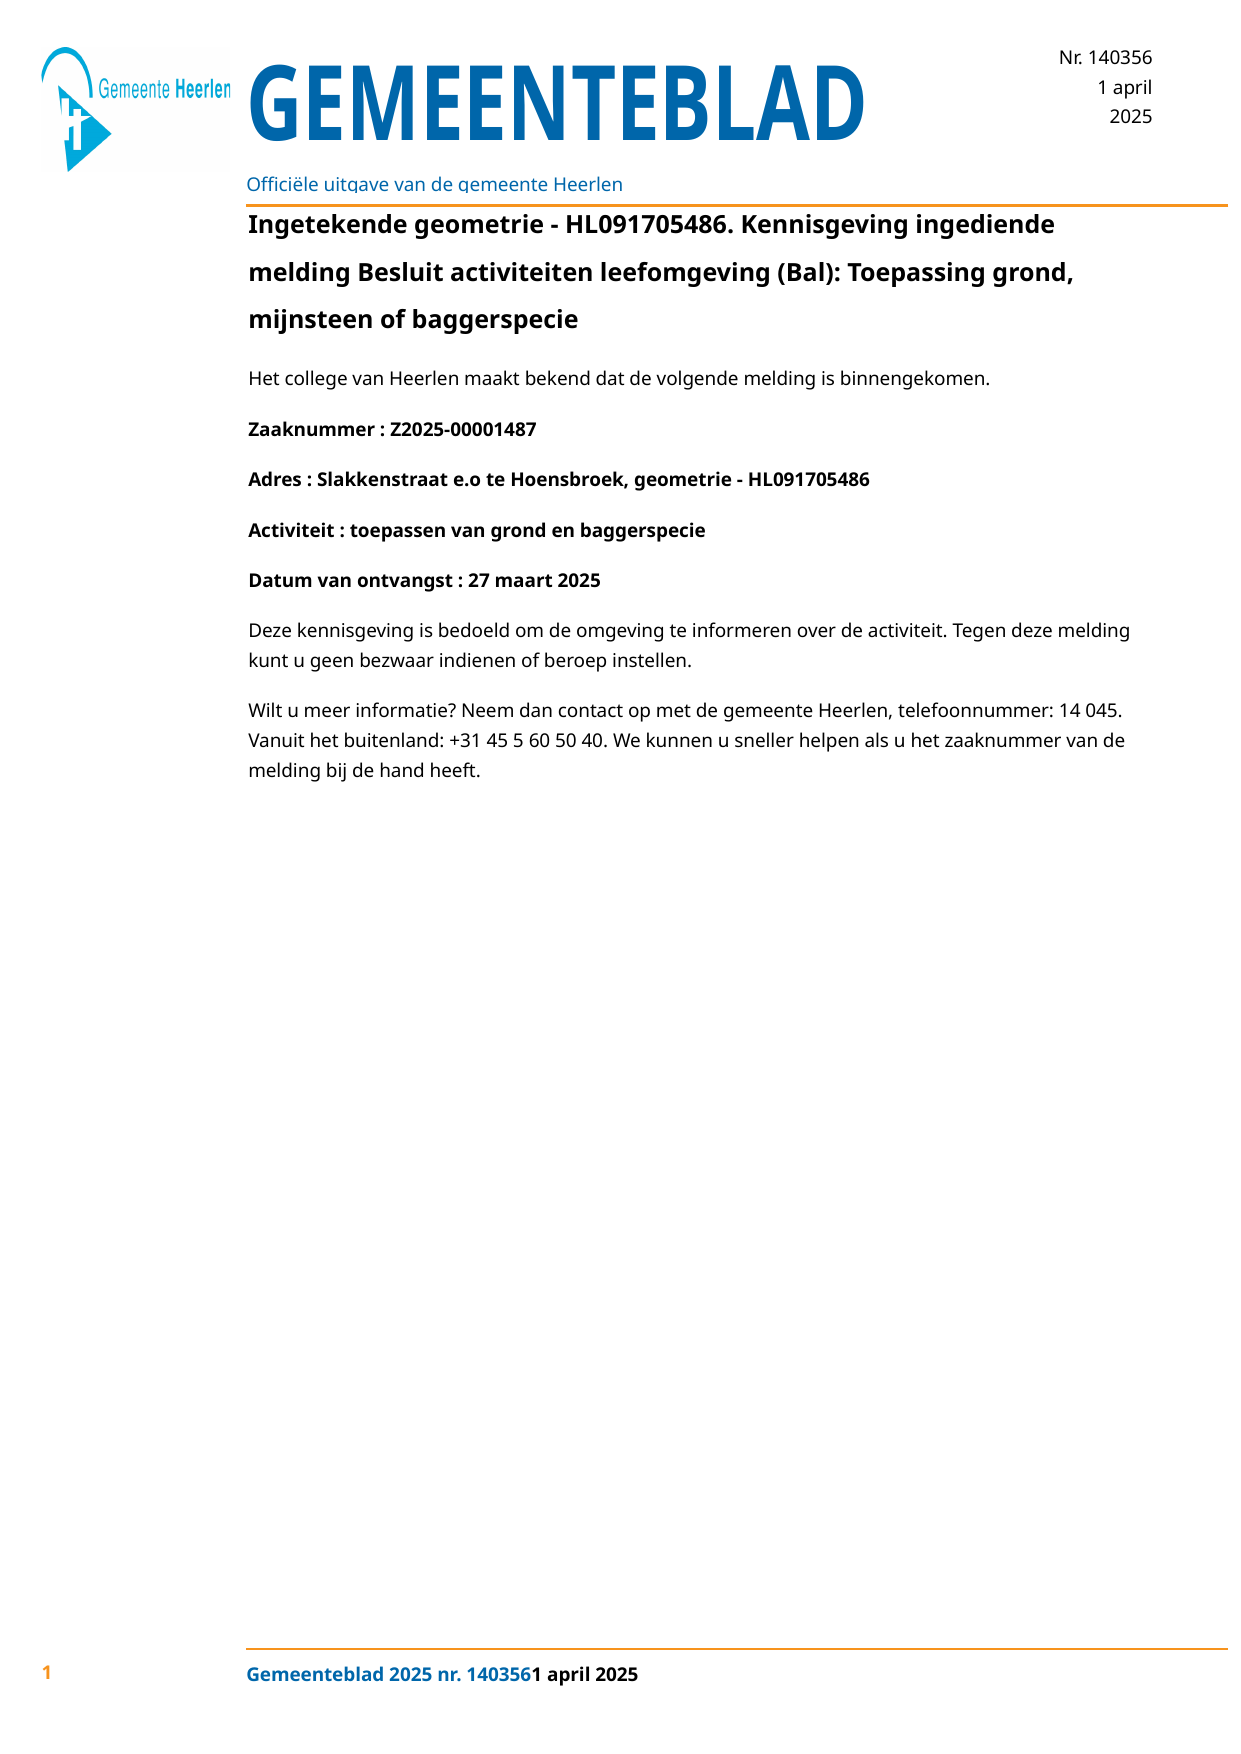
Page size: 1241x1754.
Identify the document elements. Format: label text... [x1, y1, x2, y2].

text Datum van ontvangst : 27 maart 2025 [248, 567, 1152, 593]
text Wilt u meer informatie? Neem dan contact op met de gemeente Heerlen, telefoonnummer: 14 045. Vanuit het buitenland: +31 45 5 60 50 40. We kunnen u sneller helpen als u het zaaknummer van de melding bij de hand heeft. [248, 698, 1152, 782]
text Ingetekende geometrie - HL091705486. Kennisgeving ingediende melding Besluit activiteiten leefomgeving (Bal): Toepassing grond, mijnsteen of baggerspecie [248, 207, 1152, 336]
text Zaaknummer : Z2025-00001487 [248, 416, 1152, 442]
text Het college van Heerlen maakt bekend dat de volgende melding is binnengekomen. [248, 366, 1152, 391]
text Activiteit : toepassen van grond en baggerspecie [248, 517, 1152, 542]
text Adres : Slakkenstraat e.o te Hoensbroek, geometrie - HL091705486 [248, 466, 1152, 492]
picture [41, 47, 59, 70]
text Deze kennisgeving is bedoeld om de omgeving te informeren over de activiteit. Tegen deze melding kunt u geen bezwaar indienen of beroep instellen. [248, 618, 1152, 673]
picture [41, 47, 231, 172]
